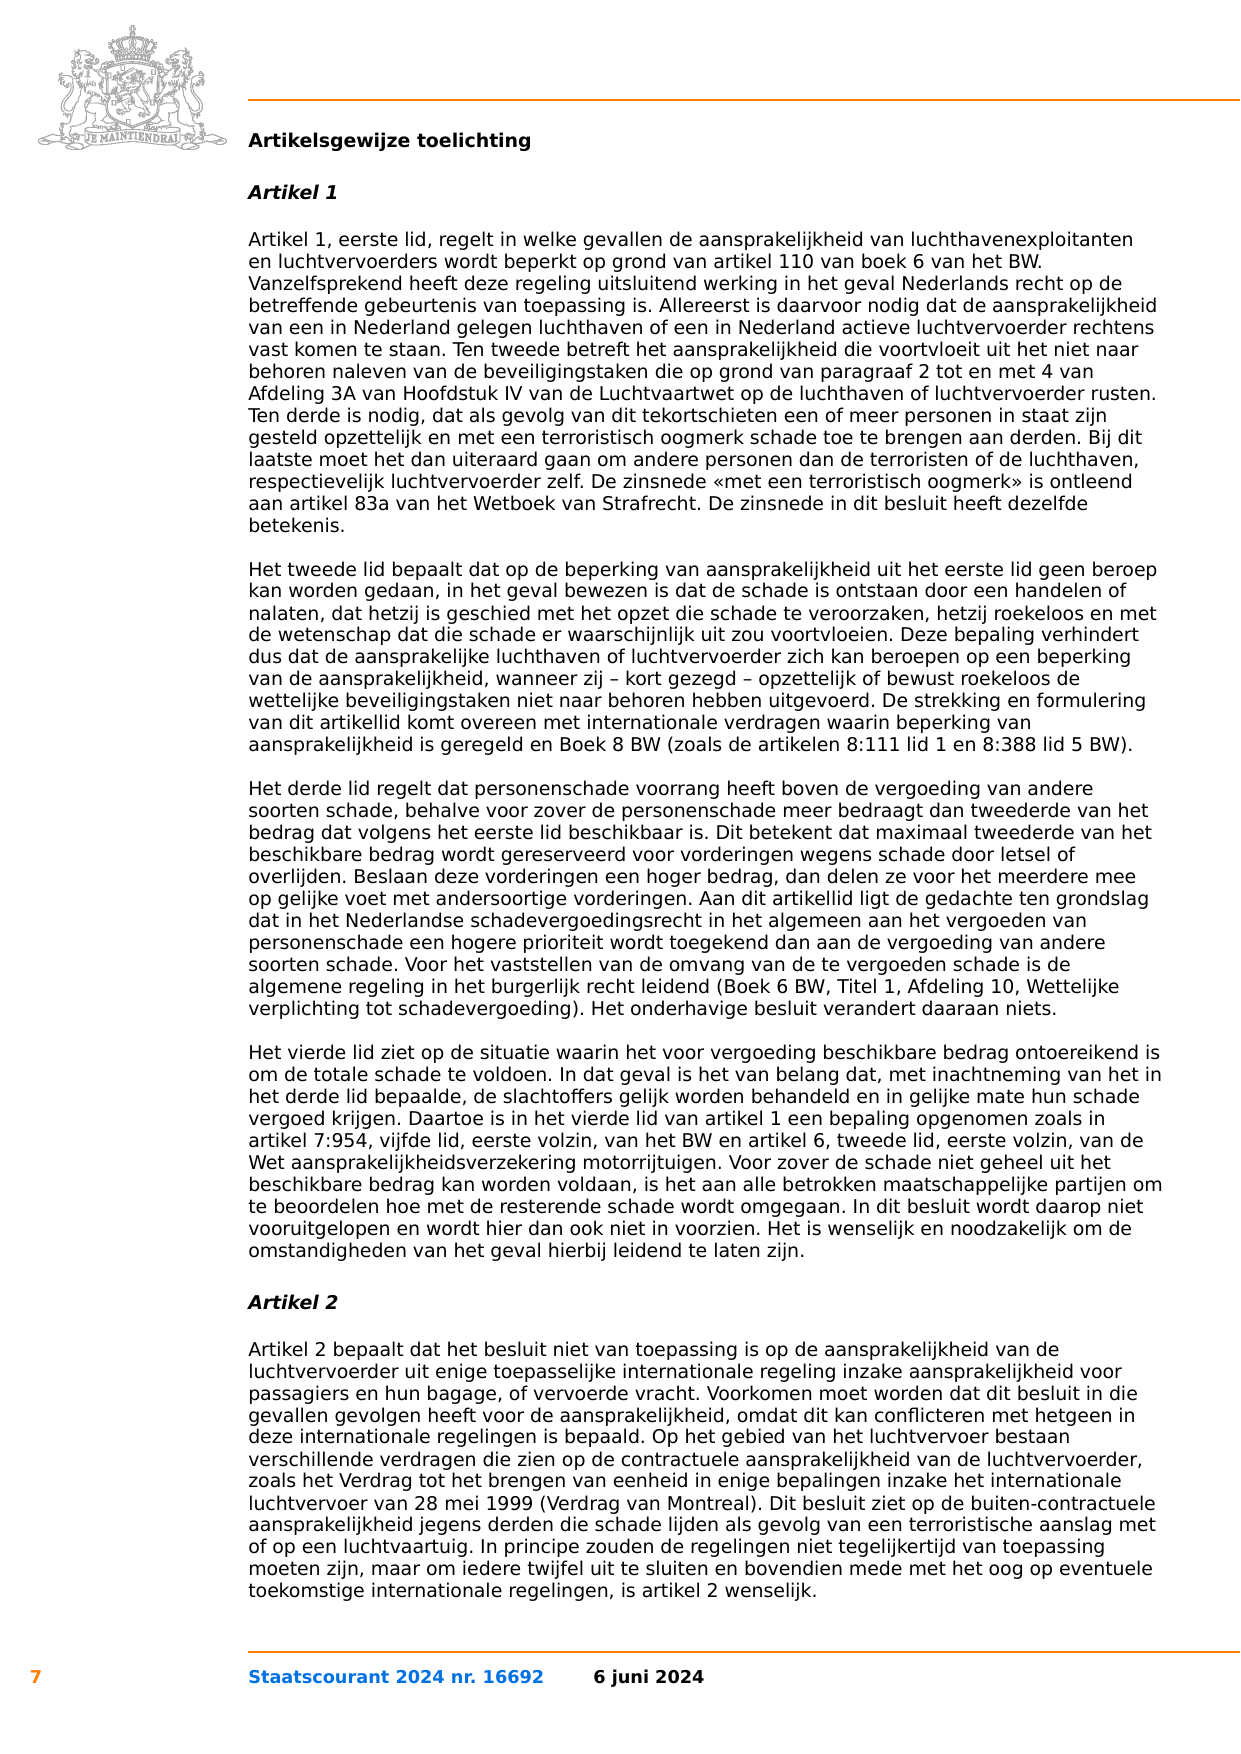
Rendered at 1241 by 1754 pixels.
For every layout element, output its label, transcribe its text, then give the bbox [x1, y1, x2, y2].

text Artikel 2 bepaalt dat het besluit niet van toepassing is op de aansprakelijkheid van de luchtvervoerder uit enige toepasselijke internationale regeling inzake aansprakelijkheid voor passagiers en hun bagage, of vervoerde vracht. Voorkomen moet worden dat dit besluit in die gevallen gevolgen heeft voor de aansprakelijkheid, omdat dit kan conflicteren met hetgeen in deze internationale regelingen is bepaald. Op het gebied van het luchtvervoer bestaan verschillende verdragen die zien op de contractuele aansprakelijkheid van de luchtvervoerder, zoals het Verdrag tot het brengen van eenheid in enige bepalingen inzake het internationale luchtvervoer van 28 mei 1999 (Verdrag van Montreal). Dit besluit ziet op de buiten-contractuele aansprakelijkheid jegens derden die schade lijden als gevolg van een terroristische aanslag met of op een luchtvaartuig. In principe zouden de regelingen niet tegelijkertijd van toepassing moeten zijn, maar om iedere twijfel uit te sluiten en bovendien mede met het oog op eventuele toekomstige internationale regelingen, is artikel 2 wenselijk. [248, 1338, 1163, 1602]
text Het vierde lid ziet op de situatie waarin het voor vergoeding beschikbare bedrag ontoereikend is om de totale schade te voldoen. In dat geval is het van belang dat, met inachtneming van het in het derde lid bepaalde, de slachtoffers gelijk worden behandeld en in gelijke mate hun schade vergoed krijgen. Daartoe is in het vierde lid van artikel 1 een bepaling opgenomen zoals in artikel 7:954, vijfde lid, eerste volzin, van het BW en artikel 6, tweede lid, eerste volzin, van de Wet aansprakelijkheidsverzekering motorrijtuigen. Voor zover de schade niet geheel uit het beschikbare bedrag kan worden voldaan, is het aan alle betrokken maatschappelijke partijen om te beoordelen hoe met de resterende schade wordt omgegaan. In dit besluit wordt daarop niet vooruitgelopen en wordt hier dan ook niet in voorzien. Het is wenselijk en noodzakelijk om de omstandigheden van het geval hierbij leidend te laten zijn. [248, 1042, 1163, 1262]
subtitle Artikel 2 [248, 1292, 1163, 1313]
text Het derde lid regelt dat personenschade voorrang heeft boven de vergoeding van andere soorten schade, behalve voor zover de personenschade meer bedraagt dan tweederde van het bedrag dat volgens het eerste lid beschikbaar is. Dit betekent dat maximaal tweederde van het beschikbare bedrag wordt gereserveerd voor vorderingen wegens schade door letsel of overlijden. Beslaan deze vorderingen een hoger bedrag, dan delen ze voor het meerdere mee op gelijke voet met andersoortige vorderingen. Aan dit artikellid ligt de gedachte ten grondslag dat in het Nederlandse schadevergoedingsrecht in het algemeen aan het vergoeden van personenschade een hogere prioriteit wordt toegekend dan aan de vergoeding van andere soorten schade. Voor het vaststellen van de omvang van de te vergoeden schade is de algemene regeling in het burgerlijk recht leidend (Boek 6 BW, Titel 1, Afdeling 10, Wettelijke verplichting tot schadevergoeding). Het onderhavige besluit verandert daaraan niets. [248, 778, 1163, 1020]
picture [38, 25, 227, 150]
subtitle Artikelsgewijze toelichting [248, 130, 1163, 152]
text Het tweede lid bepaalt dat op de beperking van aansprakelijkheid uit het eerste lid geen beroep kan worden gedaan, in het geval bewezen is dat de schade is ontstaan door een handelen of nalaten, dat hetzij is geschied met het opzet die schade te veroorzaken, hetzij roekeloos en met de wetenschap dat die schade er waarschijnlijk uit zou voortvloeien. Deze bepaling verhindert dus dat de aansprakelijke luchthaven of luchtvervoerder zich kan beroepen op een beperking van de aansprakelijkheid, wanneer zij – kort gezegd – opzettelijk of bewust roekeloos de wettelijke beveiligingstaken niet naar behoren hebben uitgevoerd. De strekking en formulering van dit artikellid komt overeen met internationale verdragen waarin beperking van aansprakelijkheid is geregeld en Boek 8 BW (zoals de artikelen 8:111 lid 1 en 8:388 lid 5 BW). [248, 558, 1163, 756]
subtitle Artikel 1 [248, 182, 1163, 204]
text Artikel 1, eerste lid, regelt in welke gevallen de aansprakelijkheid van luchthavenexploitanten en luchtvervoerders wordt beperkt op grond van artikel 110 van boek 6 van het BW. Vanzelfsprekend heeft deze regeling uitsluitend werking in het geval Nederlands recht op de betreffende gebeurtenis van toepassing is. Allereerst is daarvoor nodig dat de aansprakelijkheid van een in Nederland gelegen luchthaven of een in Nederland actieve luchtvervoerder rechtens vast komen te staan. Ten tweede betreft het aansprakelijkheid die voortvloeit uit het niet naar behoren naleven van de beveiligingstaken die op grond van paragraaf 2 tot en met 4 van Afdeling 3A van Hoofdstuk IV van de Luchtvaartwet op de luchthaven of luchtvervoerder rusten. Ten derde is nodig, dat als gevolg van dit tekortschieten een of meer personen in staat zijn gesteld opzettelijk en met een terroristisch oogmerk schade toe te brengen aan derden. Bij dit laatste moet het dan uiteraard gaan om andere personen dan de terroristen of de luchthaven, respectievelijk luchtvervoerder zelf. De zinsnede «met een terroristisch oogmerk» is ontleend aan artikel 83a van het Wetboek van Strafrecht. De zinsnede in dit besluit heeft dezelfde betekenis. [248, 229, 1163, 537]
